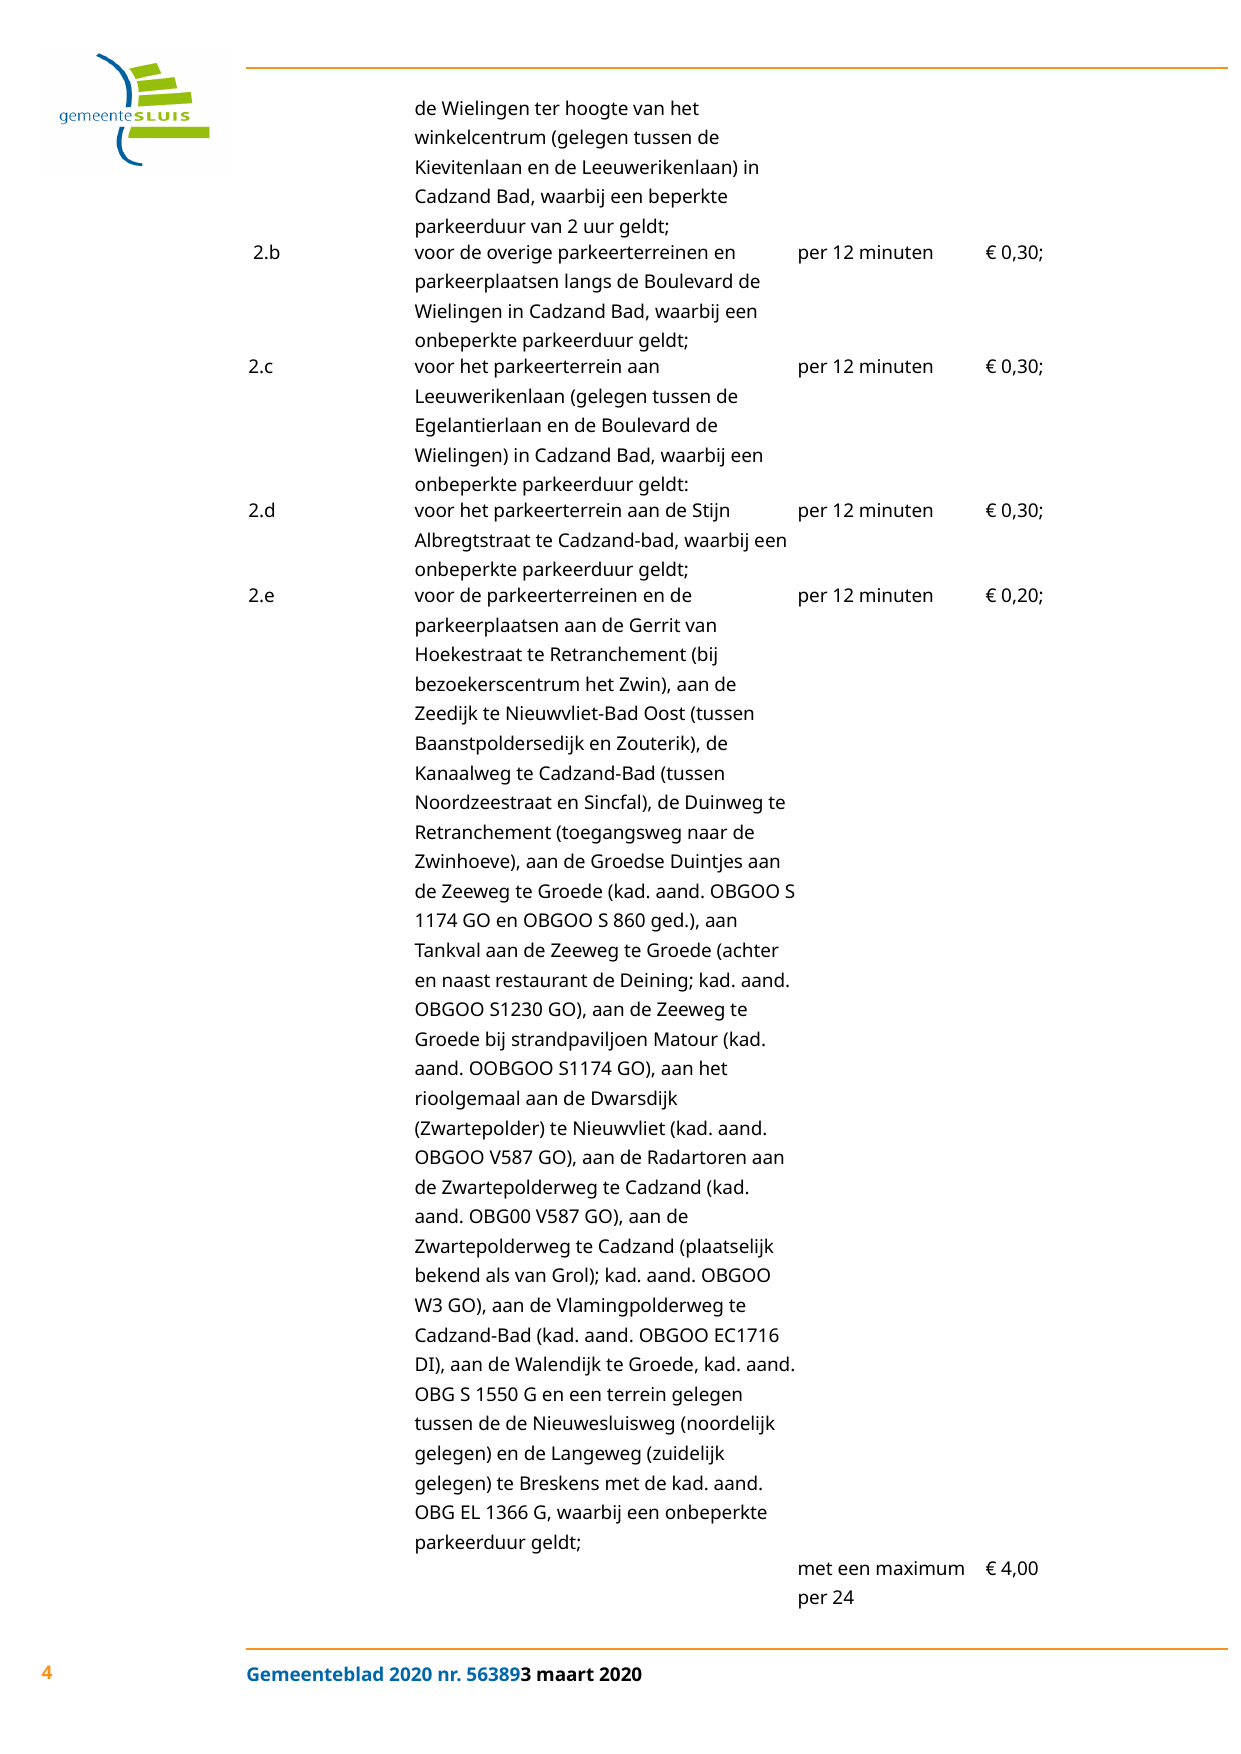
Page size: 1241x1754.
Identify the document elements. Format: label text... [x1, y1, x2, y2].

table_cell per 12 minuten [798, 239, 985, 353]
table_cell [248, 1555, 414, 1610]
table_cell 2.c [248, 353, 414, 497]
table_cell [798, 95, 985, 239]
table_cell € 0,30; [985, 498, 1152, 582]
table_cell 2.b [248, 239, 414, 353]
table_cell voor het parkeerterrein aan Leeuwerikenlaan (gelegen tussen de Egelantierlaan en de Boulevard de Wielingen) in Cadzand Bad, waarbij een onbeperkte parkeerduur geldt: [414, 353, 797, 497]
table_cell voor het parkeerterrein aan de Stijn Albregtstraat te Cadzand-bad, waarbij een onbeperkte parkeerduur geldt; [414, 498, 797, 582]
table_cell [248, 95, 414, 239]
table_cell met een maximum per 24 [798, 1555, 985, 1610]
table_cell € 0,30; [985, 239, 1152, 353]
table_cell voor de overige parkeerterreinen en parkeerplaatsen langs de Boulevard de Wielingen in Cadzand Bad, waarbij een onbeperkte parkeerduur geldt; [414, 239, 797, 353]
table_cell per 12 minuten [798, 582, 985, 1555]
table_cell € 0,20; [985, 582, 1152, 1555]
table_cell [414, 1555, 797, 1610]
table_cell voor de parkeerterreinen en de parkeerplaatsen aan de Gerrit van Hoekestraat te Retranchement (bij bezoekerscentrum het Zwin), aan de Zeedijk te Nieuwvliet-Bad Oost (tussen Baanstpoldersedijk en Zouterik), de Kanaalweg te Cadzand-Bad (tussen Noordzeestraat en Sincfal), de Duinweg te Retranchement (toegangsweg naar de Zwinhoeve), aan de Groedse Duintjes aan de Zeeweg te Groede (kad. aand. OBGOO S 1174 GO en OBGOO S 860 ged.), aan Tankval aan de Zeeweg te Groede (achter en naast restaurant de Deining; kad. aand. OBGOO S1230 GO), aan de Zeeweg te Groede bij strandpaviljoen Matour (kad. aand. OOBGOO S1174 GO), aan het rioolgemaal aan de Dwarsdijk (Zwartepolder) te Nieuwvliet (kad. aand. OBGOO V587 GO), aan de Radartoren aan de Zwartepolderweg te Cadzand (kad. aand. OBG00 V587 GO), aan de Zwartepolderweg te Cadzand (plaatselijk bekend als van Grol); kad. aand. OBGOO W3 GO), aan de Vlamingpolderweg te Cadzand-Bad (kad. aand. OBGOO EC1716 DI), aan de Walendijk te Groede, kad. aand. OBG S 1550 G en een terrein gelegen tussen de de Nieuwesluisweg (noordelijk gelegen) en de Langeweg (zuidelijk gelegen) te Breskens met de kad. aand. OBG EL 1366 G, waarbij een onbeperkte parkeerduur geldt; [414, 582, 797, 1555]
table_cell per 12 minuten [798, 353, 985, 497]
picture [41, 47, 231, 172]
table_cell € 0,30; [985, 353, 1152, 497]
table_cell de Wielingen ter hoogte van het winkelcentrum (gelegen tussen de Kievitenlaan en de Leeuwerikenlaan) in Cadzand Bad, waarbij een beperkte parkeerduur van 2 uur geldt; [414, 95, 797, 239]
table_cell per 12 minuten [798, 498, 985, 582]
table_cell 2.e [248, 582, 414, 1555]
table_cell 2.d [248, 498, 414, 582]
table_cell [985, 95, 1152, 239]
table_cell € 4,00 [985, 1555, 1152, 1610]
